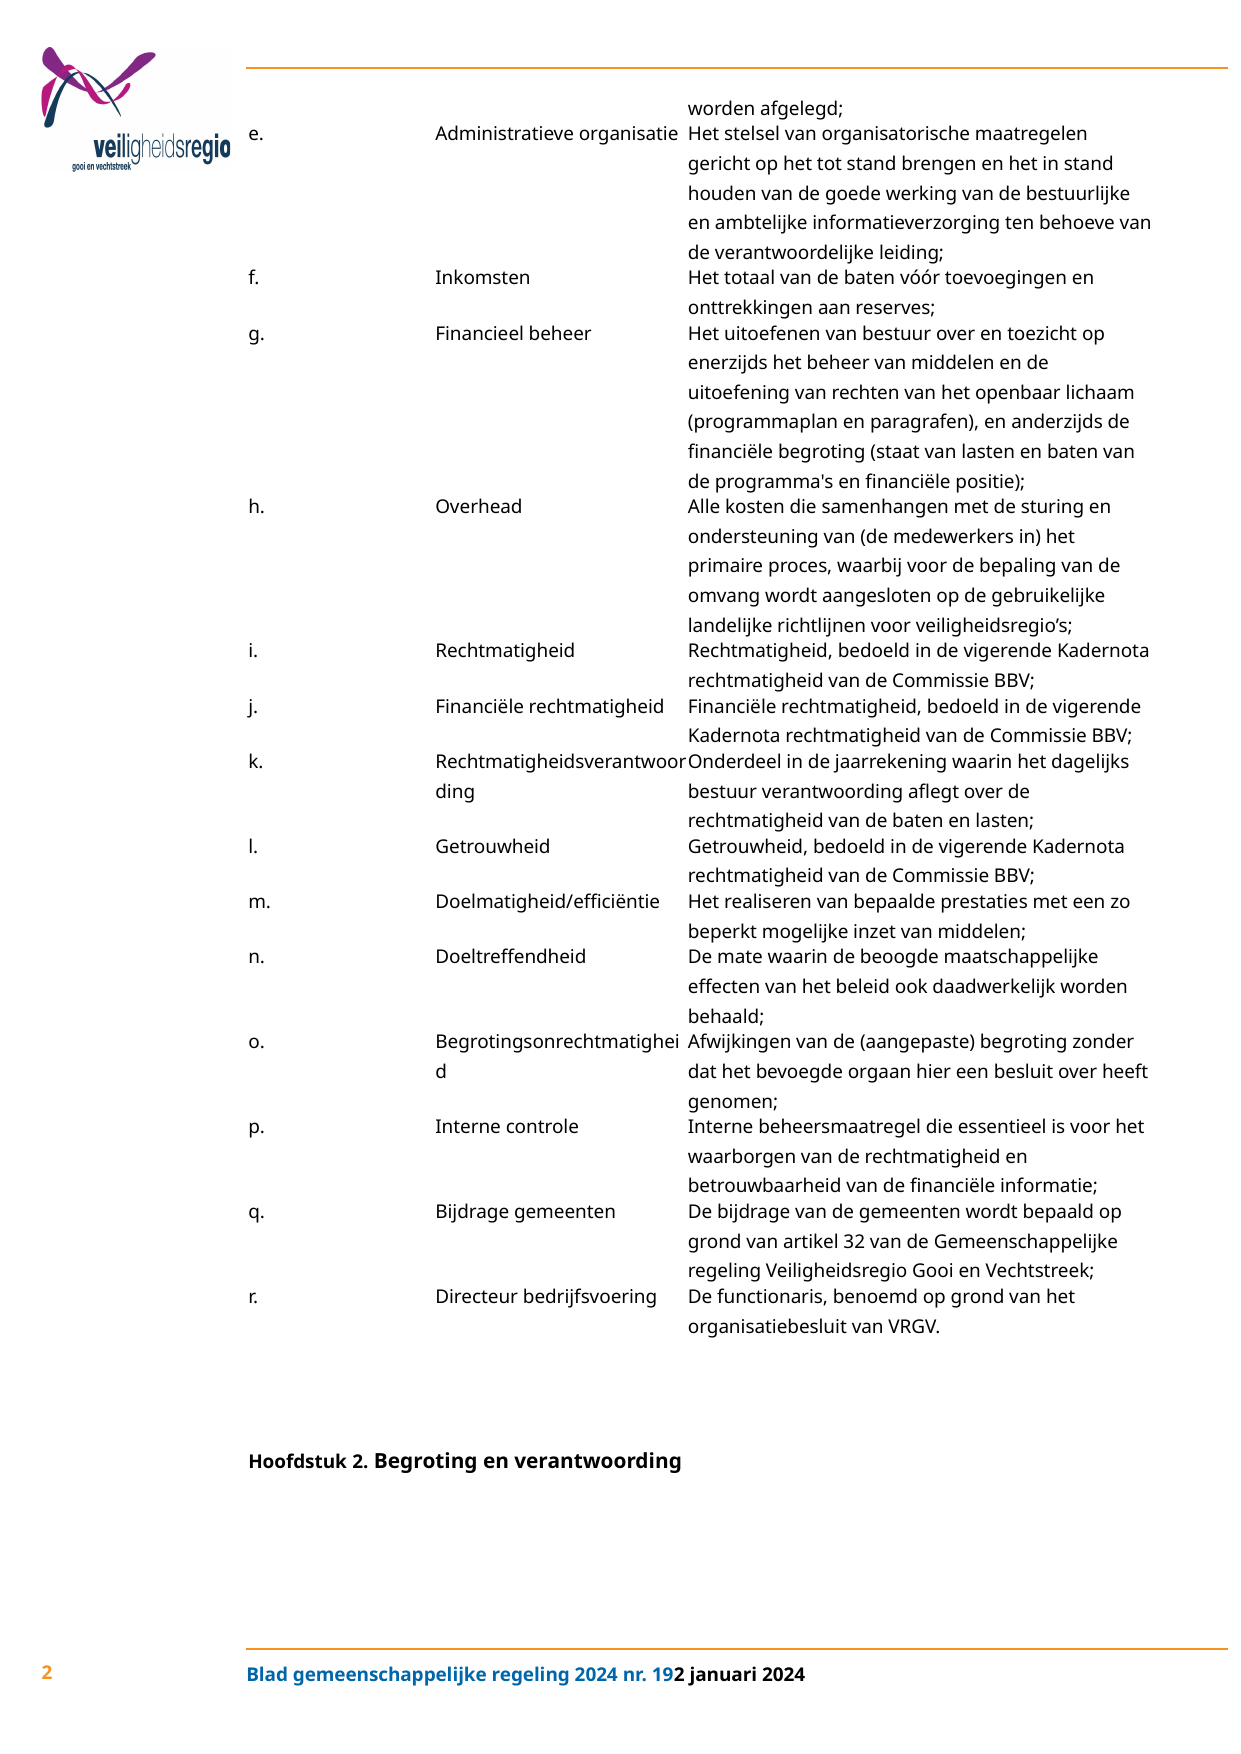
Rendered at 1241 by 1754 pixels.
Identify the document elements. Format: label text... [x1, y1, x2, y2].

table_cell r. [248, 1283, 435, 1339]
table_cell Financiële rechtmatigheid [435, 693, 688, 748]
table_cell Interne controle [435, 1114, 688, 1198]
table_cell Rechtmatigheidsverantwoording [435, 748, 688, 833]
table_cell Inkomsten [435, 265, 688, 320]
table_cell l. [248, 833, 435, 888]
table_cell p. [248, 1114, 435, 1198]
table_cell Het uitoefenen van bestuur over en toezicht op enerzijds het beheer van middelen en de uitoefening van rechten van het openbaar lichaam (programmaplan en paragrafen), en anderzijds de financiële begroting (staat van lasten en baten van de programma's en financiële positie); [688, 320, 1152, 493]
table_cell Het stelsel van organisatorische maatregelen gericht op het tot stand brengen en het in stand houden van de goede werking van de bestuurlijke en ambtelijke informatieverzorging ten behoeve van de verantwoordelijke leiding; [688, 121, 1152, 264]
table_cell h. [248, 494, 435, 638]
table_cell Financieel beheer [435, 320, 688, 493]
table_cell Overhead [435, 494, 688, 638]
table_cell Interne beheersmaatregel die essentieel is voor het waarborgen van de rechtmatigheid en betrouwbaarheid van de financiële informatie; [688, 1114, 1152, 1198]
table_cell q. [248, 1199, 435, 1283]
table_cell De mate waarin de beoogde maatschappelijke effecten van het beleid ook daadwerkelijk worden behaald; [688, 944, 1152, 1029]
table_cell De functionaris, benoemd op grond van het organisatiebesluit van VRGV. [688, 1283, 1152, 1339]
table_cell Afwijkingen van de (aangepaste) begroting zonder dat het bevoegde orgaan hier een besluit over heeft genomen; [688, 1029, 1152, 1113]
table_cell Rechtmatigheid, bedoeld in de vigerende Kadernota rechtmatigheid van de Commissie BBV; [688, 638, 1152, 693]
table_cell Getrouwheid, bedoeld in de vigerende Kadernota rechtmatigheid van de Commissie BBV; [688, 833, 1152, 888]
text Hoofdstuk 2. Begroting en verantwoording [248, 1447, 1152, 1475]
table_cell Doeltreffendheid [435, 944, 688, 1029]
table_cell Rechtmatigheid [435, 638, 688, 693]
table_cell n. [248, 944, 435, 1029]
table_cell worden afgelegd; [688, 95, 1152, 121]
table_cell f. [248, 265, 435, 320]
table_cell Financiële rechtmatigheid, bedoeld in de vigerende Kadernota rechtmatigheid van de Commissie BBV; [688, 693, 1152, 748]
table_cell [248, 95, 435, 121]
table_cell Bijdrage gemeenten [435, 1199, 688, 1283]
table_cell o. [248, 1029, 435, 1113]
table_cell m. [248, 889, 435, 944]
table_cell Alle kosten die samenhangen met de sturing en ondersteuning van (de medewerkers in) het primaire proces, waarbij voor de bepaling van de omvang wordt aangesloten op de gebruikelijke landelijke richtlijnen voor veiligheidsregio’s; [688, 494, 1152, 638]
table_cell Administratieve organisatie [435, 121, 688, 264]
table_cell Directeur bedrijfsvoering [435, 1283, 688, 1339]
table_cell Getrouwheid [435, 833, 688, 888]
table_cell De bijdrage van de gemeenten wordt bepaald op grond van artikel 32 van de Gemeenschappelijke regeling Veiligheidsregio Gooi en Vechtstreek; [688, 1199, 1152, 1283]
table_cell g. [248, 320, 435, 493]
table_cell Begrotingsonrechtmatigheid [435, 1029, 688, 1113]
table_cell k. [248, 748, 435, 833]
table_cell j. [248, 693, 435, 748]
table_cell Het totaal van de baten vóór toevoegingen en onttrekkingen aan reserves; [688, 265, 1152, 320]
table_cell e. [248, 121, 435, 264]
table_cell Het realiseren van bepaalde prestaties met een zo beperkt mogelijke inzet van middelen; [688, 889, 1152, 944]
table_cell [435, 95, 688, 121]
table_cell Onderdeel in de jaarrekening waarin het dagelijks bestuur verantwoording aflegt over de rechtmatigheid van de baten en lasten; [688, 748, 1152, 833]
table_cell i. [248, 638, 435, 693]
table_cell Doelmatigheid/efficiëntie [435, 889, 688, 944]
picture [41, 47, 231, 172]
